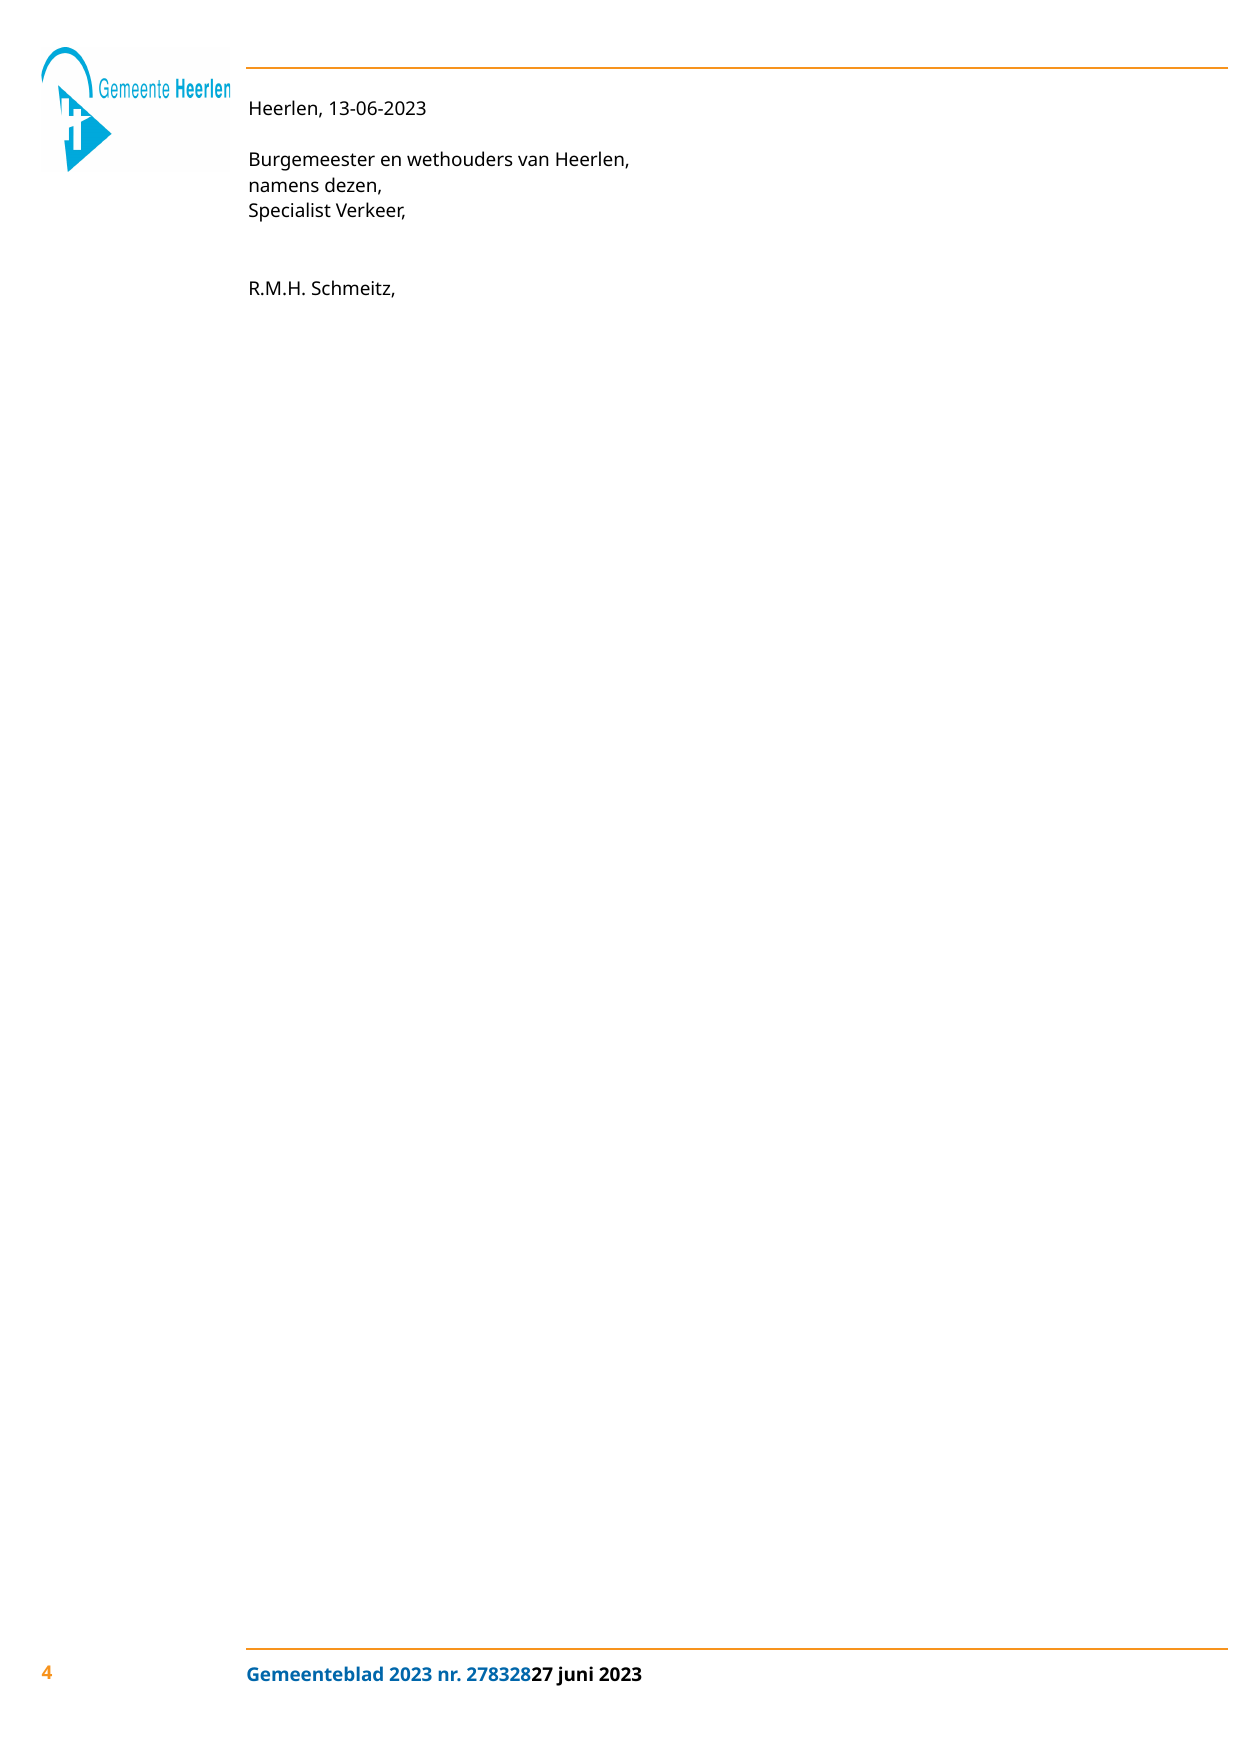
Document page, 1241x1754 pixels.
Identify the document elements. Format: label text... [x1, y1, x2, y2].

text Heerlen, 13-06-2023 [248, 95, 1152, 121]
picture [41, 47, 59, 70]
picture [41, 47, 231, 172]
text Burgemeester en wethouders van Heerlen, [248, 146, 1152, 172]
text namens dezen, [248, 172, 1152, 198]
text R.M.H. Schmeitz, [248, 275, 1152, 301]
text Specialist Verkeer, [248, 198, 1152, 223]
